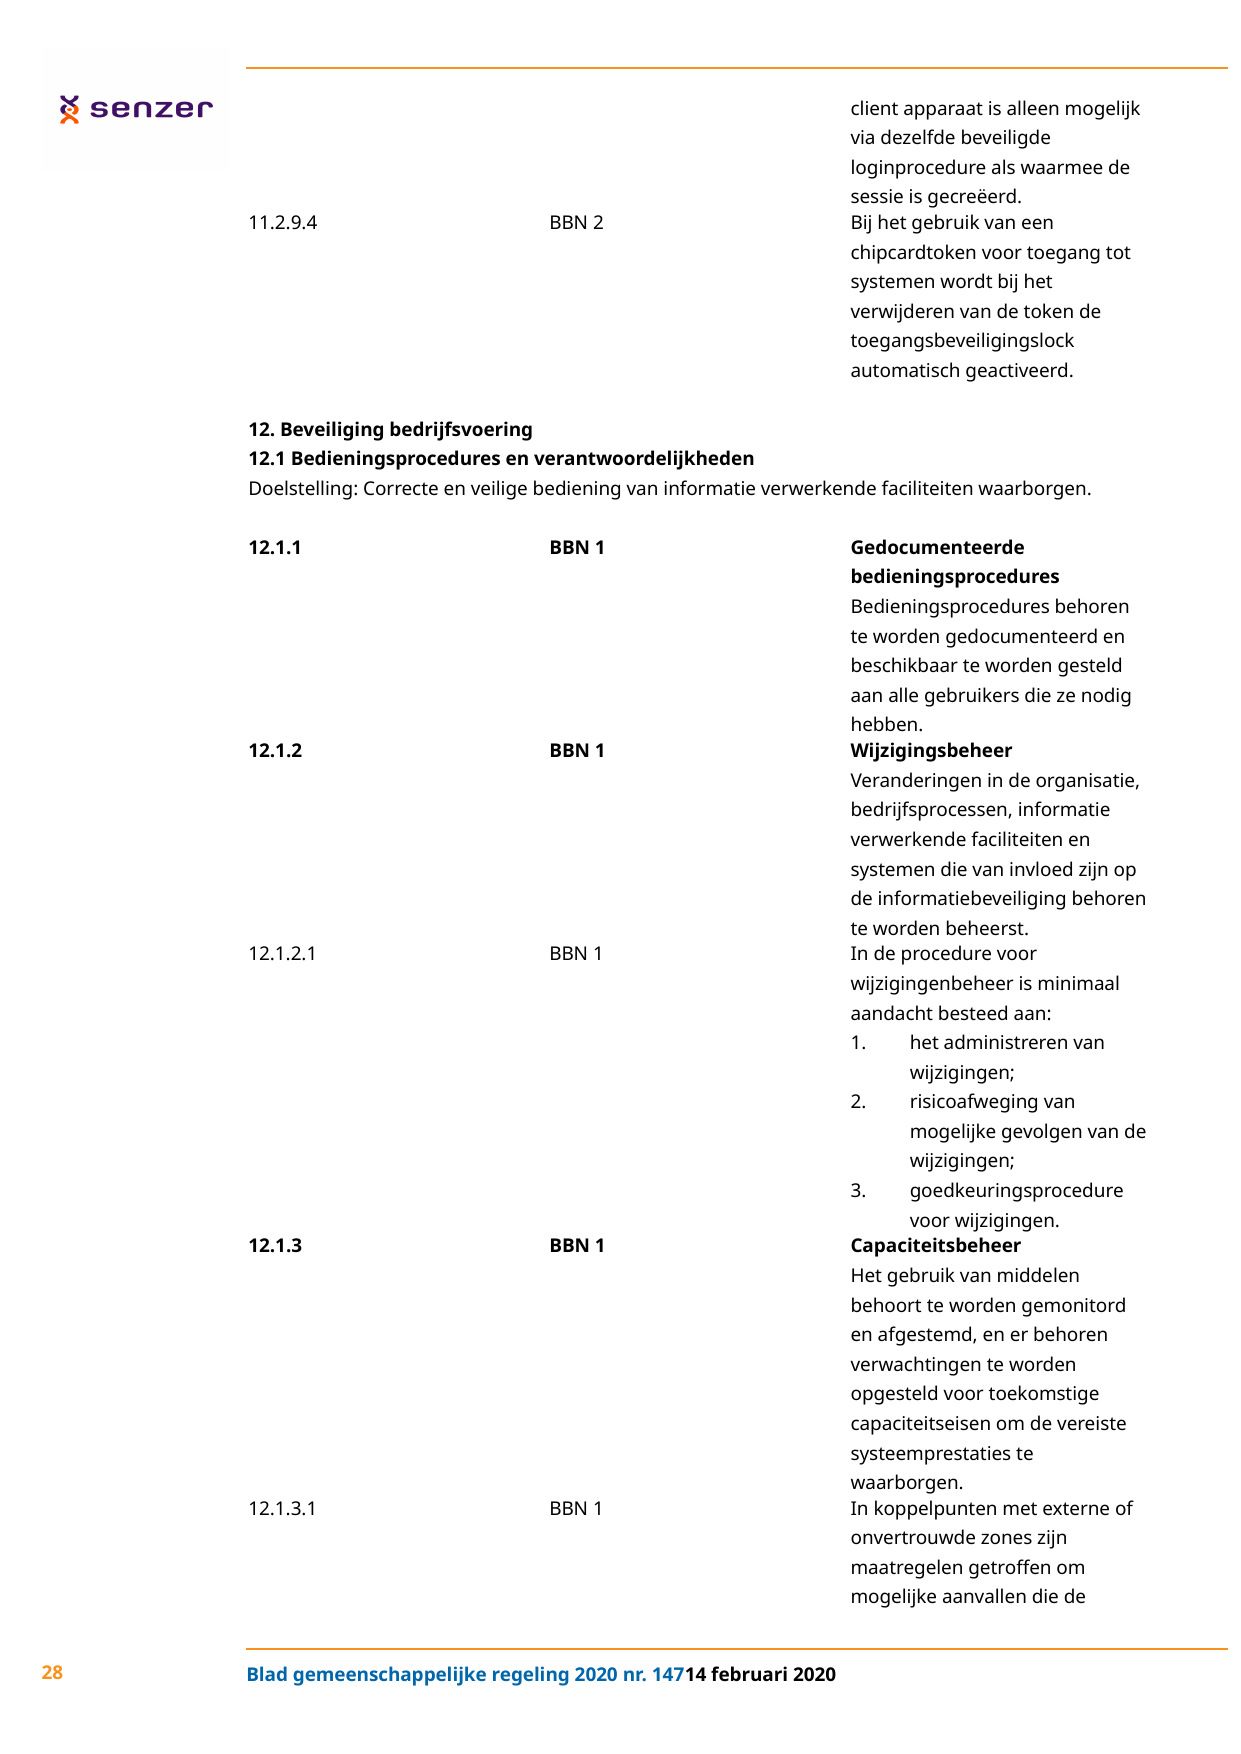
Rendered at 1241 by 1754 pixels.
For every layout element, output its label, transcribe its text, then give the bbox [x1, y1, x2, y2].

text 12.1 Bedieningsprocedures en verantwoordelijkheden [248, 445, 1152, 471]
table_cell 12.1.3 [248, 1233, 549, 1495]
table_cell 12.1.2.1 [248, 941, 549, 1233]
picture [41, 47, 231, 172]
table_cell In koppelpunten met externe of onvertrouwde zones zijn maatregelen getroffen om mogelijke aanvallen die de [850, 1495, 1152, 1609]
table_header 12.1.1 [248, 534, 549, 737]
table_header BBN 1 [549, 534, 850, 737]
table_cell BBN 2 [549, 209, 850, 383]
table_cell [248, 95, 549, 209]
table_cell Capaciteitsbeheer Het gebruik van middelen behoort te worden gemonitord en afgestemd, en er behoren verwachtingen te worden opgesteld voor toekomstige capaciteitseisen om de vereiste systeemprestaties te waarborgen. [850, 1233, 1152, 1495]
text 12. Beveiliging bedrijfsvoering [248, 416, 1152, 441]
table_cell [549, 95, 850, 209]
table_cell BBN 1 [549, 1495, 850, 1609]
table_cell 12.1.3.1 [248, 1495, 549, 1609]
table_cell 12.1.2 [248, 738, 549, 941]
table_cell Wijzigingsbeheer Veranderingen in de organisatie, bedrijfsprocessen, informatie verwerkende faciliteiten en systemen die van invloed zijn op de informatiebeveiliging behoren te worden beheerst. [850, 738, 1152, 941]
table_header Gedocumenteerde bedieningsprocedures Bedieningsprocedures behoren te worden gedocumenteerd en beschikbaar te worden gesteld aan alle gebruikers die ze nodig hebben. [850, 534, 1152, 737]
text Doelstelling: Correcte en veilige bediening van informatie verwerkende faciliteiten waarborgen. [248, 475, 1152, 501]
table_cell BBN 1 [549, 1233, 850, 1495]
table_cell In de procedure voor wijzigingenbeheer is minimaal aandacht besteed aan: het administreren van wijzigingen; risicoafweging van mogelijke gevolgen van de wijzigingen; goedkeuringsprocedure voor wijzigingen. [850, 941, 1152, 1233]
table_cell BBN 1 [549, 941, 850, 1233]
table_cell BBN 1 [549, 738, 850, 941]
table_cell client apparaat is alleen mogelijk via dezelfde beveiligde loginprocedure als waarmee de sessie is gecreëerd. [850, 95, 1152, 209]
table_cell 11.2.9.4 [248, 209, 549, 383]
table_cell Bij het gebruik van een chipcardtoken voor toegang tot systemen wordt bij het verwijderen van de token de toegangsbeveiligingslock automatisch geactiveerd. [850, 209, 1152, 383]
